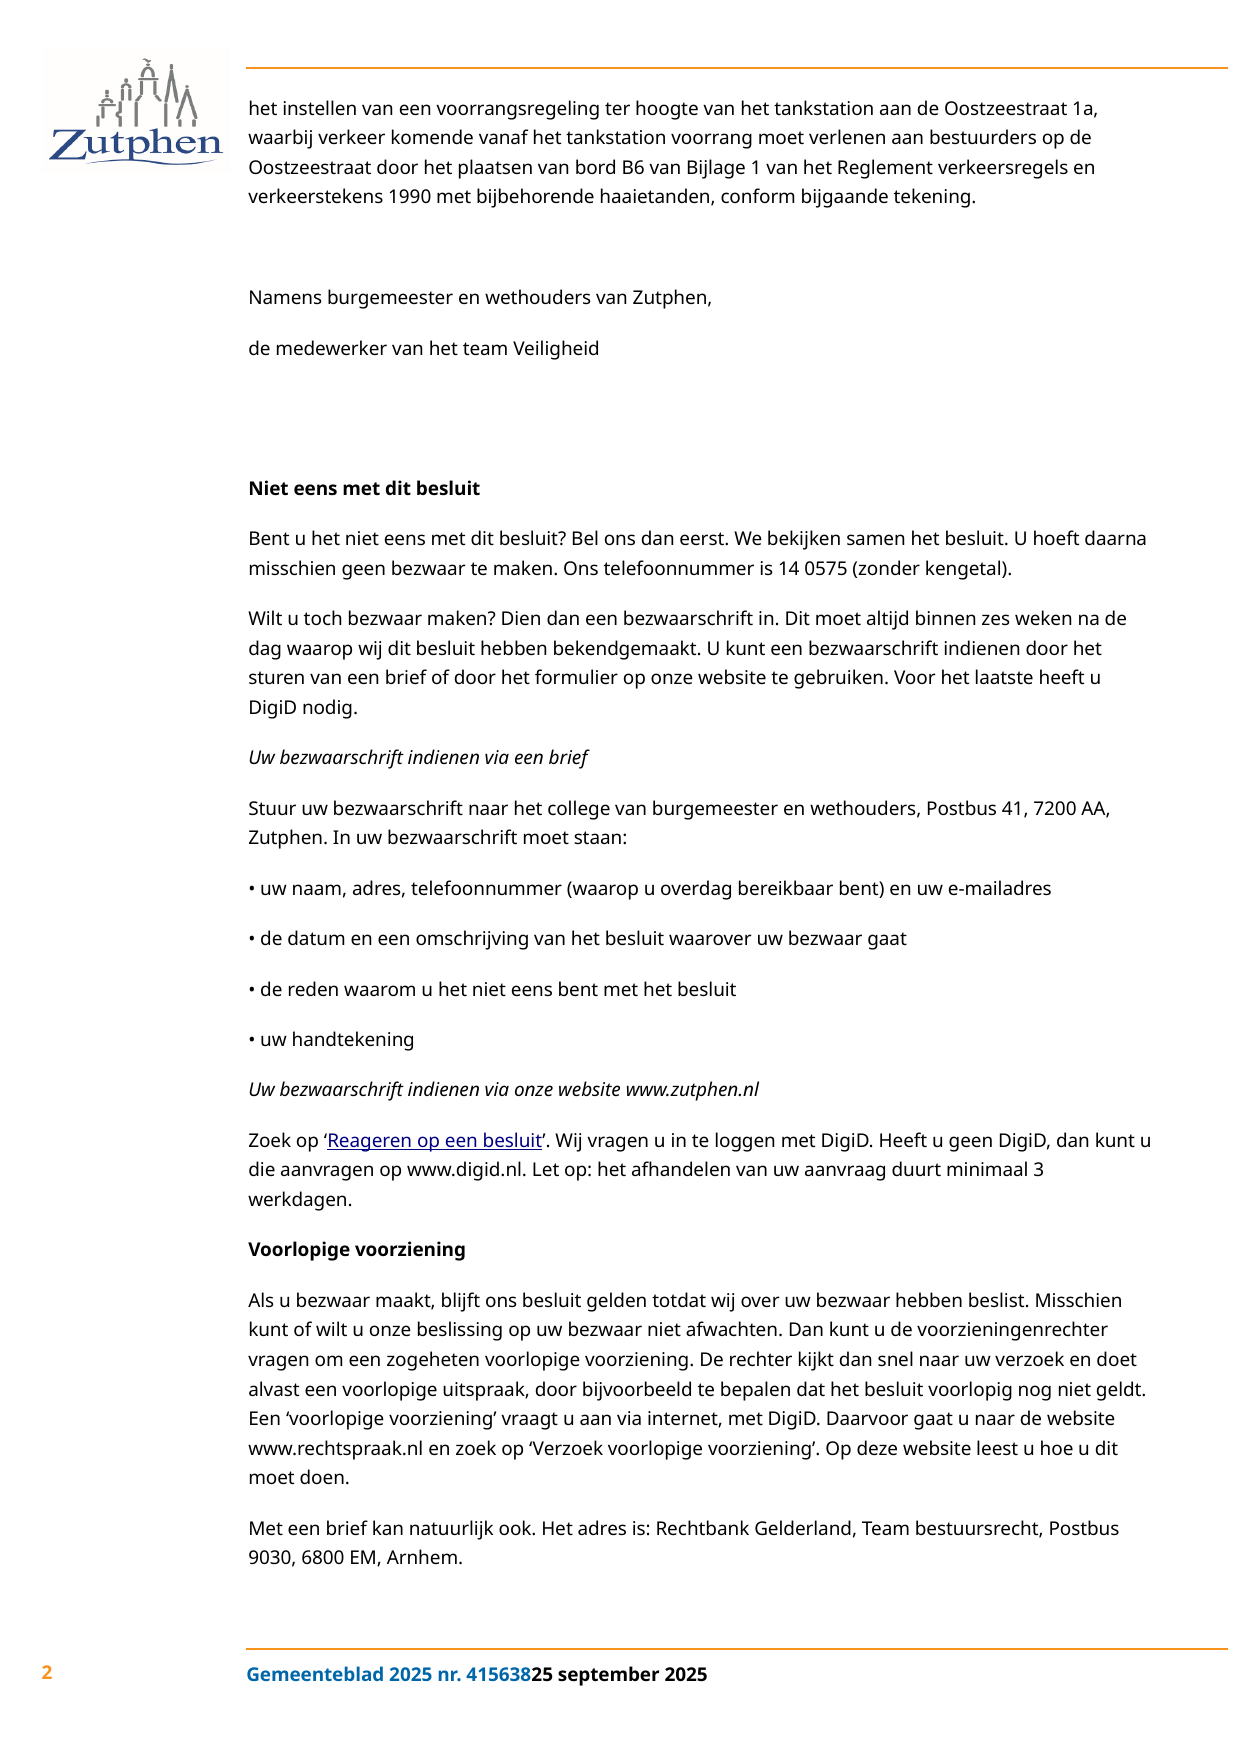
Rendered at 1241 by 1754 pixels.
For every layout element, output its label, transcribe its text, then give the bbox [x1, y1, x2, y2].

text Namens burgemeester en wethouders van Zutphen, [248, 284, 1152, 310]
text Zoek op ‘Reageren op een besluit’. Wij vragen u in te loggen met DigiD. Heeft u geen DigiD, dan kunt u die aanvragen op www.digid.nl. Let op: het afhandelen van uw aanvraag duurt minimaal 3 werkdagen. [248, 1127, 1152, 1212]
text Voorlopige voorziening [248, 1237, 1152, 1262]
text Als u bezwaar maakt, blijft ons besluit gelden totdat wij over uw bezwaar hebben beslist. Misschien kunt of wilt u onze beslissing op uw bezwaar niet afwachten. Dan kunt u de voorzieningenrechter vragen om een zogeheten voorlopige voorziening. De rechter kijkt dan snel naar uw verzoek en doet alvast een voorlopige uitspraak, door bijvoorbeeld te bepalen dat het besluit voorlopig nog niet geldt. Een ‘voorlopige voorziening’ vraagt u aan via internet, met DigiD. Daarvoor gaat u naar de website www.rechtspraak.nl en zoek op ‘Verzoek voorlopige voorziening’. Op deze website leest u hoe u dit moet doen. [248, 1287, 1152, 1490]
text Stuur uw bezwaarschrift naar het college van burgemeester en wethouders, Postbus 41, 7200 AA, Zutphen. In uw bezwaarschrift moet staan: [248, 795, 1152, 850]
text Wilt u toch bezwaar maken? Dien dan een bezwaarschrift in. Dit moet altijd binnen zes weken na de dag waarop wij dit besluit hebben bekendgemaakt. U kunt een bezwaarschrift indienen door het sturen van een brief of door het formulier op onze website te gebruiken. Voor het laatste heeft u DigiD nodig. [248, 605, 1152, 720]
text Uw bezwaarschrift indienen via een brief [248, 744, 1152, 770]
text • de datum en een omschrijving van het besluit waarover uw bezwaar gaat [248, 925, 1152, 951]
text Bent u het niet eens met dit besluit? Bel ons dan eerst. We bekijken samen het besluit. U hoeft daarna misschien geen bezwaar te maken. Ons telefoonnummer is 14 0575 (zonder kengetal). [248, 525, 1152, 581]
text Niet eens met dit besluit [248, 475, 1152, 501]
text Uw bezwaarschrift indienen via onze website www.zutphen.nl [248, 1077, 1152, 1102]
text • uw handtekening [248, 1026, 1152, 1052]
picture [41, 47, 231, 172]
text • de reden waarom u het niet eens bent met het besluit [248, 976, 1152, 1001]
text Met een brief kan natuurlijk ook. Het adres is: Rechtbank Gelderland, Team bestuursrecht, Postbus 9030, 6800 EM, Arnhem. [248, 1515, 1152, 1570]
text de medewerker van het team Veiligheid [248, 335, 1152, 361]
text het instellen van een voorrangsregeling ter hoogte van het tankstation aan de Oostzeestraat 1a, waarbij verkeer komende vanaf het tankstation voorrang moet verlenen aan bestuurders op de Oostzeestraat door het plaatsen van bord B6 van Bijlage 1 van het Reglement verkeersregels en verkeerstekens 1990 met bijbehorende haaietanden, conform bijgaande tekening. [248, 95, 1152, 209]
text • uw naam, adres, telefoonnummer (waarop u overdag bereikbaar bent) en uw e-mailadres [248, 875, 1152, 901]
